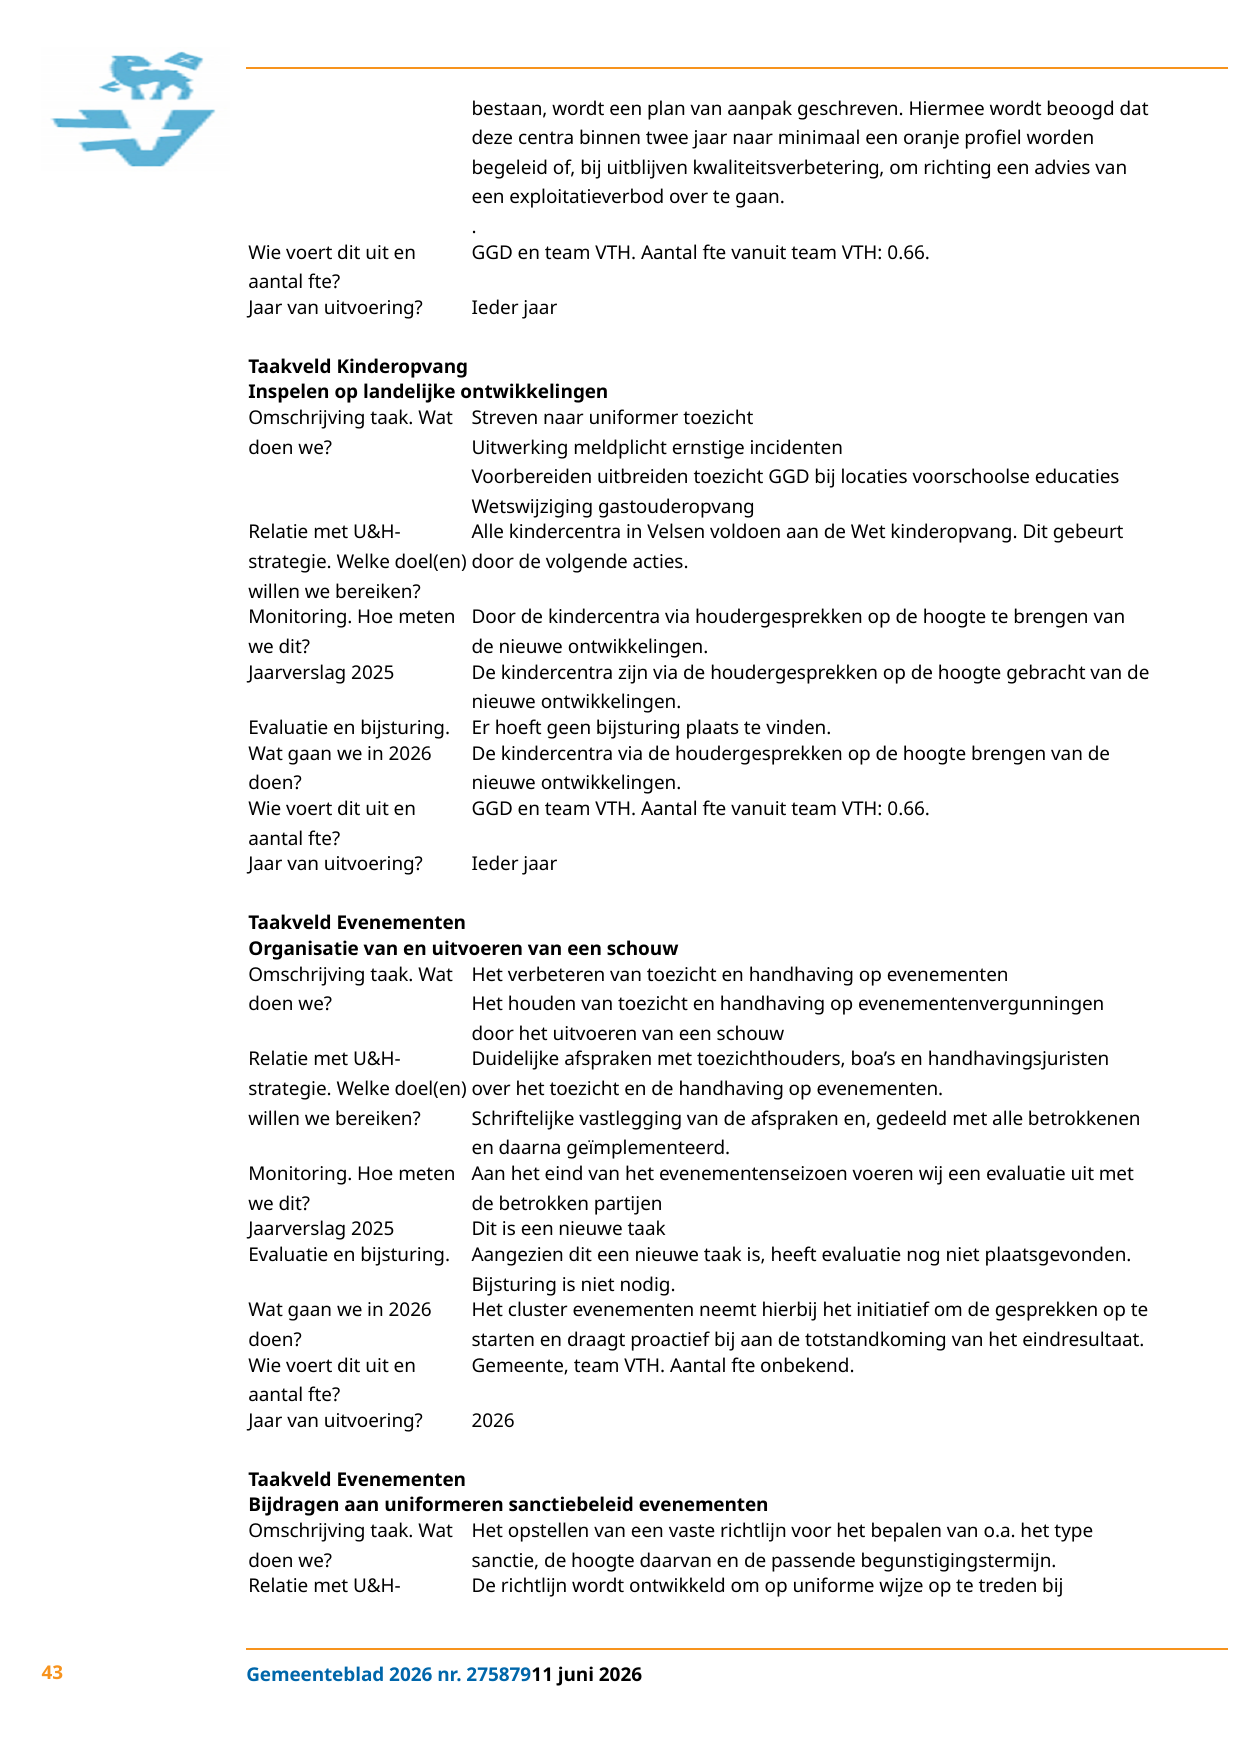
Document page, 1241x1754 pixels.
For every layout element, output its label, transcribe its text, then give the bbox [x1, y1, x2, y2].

table_cell Jaarverslag 2025 [248, 659, 471, 714]
table_cell Omschrijving taak. Wat doen we? [248, 1517, 471, 1572]
table_cell Ieder jaar [471, 294, 1152, 320]
picture [41, 47, 231, 172]
table_cell Omschrijving taak. Wat doen we? [248, 961, 471, 1046]
table_cell Streven naar uniformer toezicht Uitwerking meldplicht ernstige incidenten Voorbereiden uitbreiden toezicht GGD bij locaties voorschoolse educaties Wetswijziging gastouderopvang [471, 404, 1152, 519]
table_cell De kindercentra zijn via de houdergesprekken op de hoogte gebracht van de nieuwe ontwikkelingen. [471, 659, 1152, 714]
table_cell Het opstellen van een vaste richtlijn voor het bepalen van o.a. het type sanctie, de hoogte daarvan en de passende begunstigingstermijn. [471, 1517, 1152, 1572]
table_cell Door de kindercentra via houdergesprekken op de hoogte te brengen van de nieuwe ontwikkelingen. [471, 604, 1152, 659]
table_cell De richtlijn wordt ontwikkeld om op uniforme wijze op te treden bij [471, 1573, 1152, 1598]
table_cell bestaan, wordt een plan van aanpak geschreven. Hiermee wordt beoogd dat deze centra binnen twee jaar naar minimaal een oranje profiel worden begeleid of, bij uitblijven kwaliteitsverbetering, om richting een advies van een exploitatieverbod over te gaan. . [471, 95, 1152, 239]
table_cell Monitoring. Hoe meten we dit? [248, 604, 471, 659]
table_cell Monitoring. Hoe meten we dit? [248, 1160, 471, 1215]
table_cell GGD en team VTH. Aantal fte vanuit team VTH: 0.66. [471, 795, 1152, 851]
table_cell Duidelijke afspraken met toezichthouders, boa’s en handhavingsjuristen over het toezicht en de handhaving op evenementen. Schriftelijke vastlegging van de afspraken en, gedeeld met alle betrokkenen en daarna geïmplementeerd. [471, 1046, 1152, 1160]
table_cell Wie voert dit uit en aantal fte? [248, 239, 471, 294]
table_cell Relatie met U&H- [248, 1573, 471, 1598]
table_cell Ieder jaar [471, 851, 1152, 876]
table_cell Wat gaan we in 2026 doen? [248, 1296, 471, 1352]
table_cell Het verbeteren van toezicht en handhaving op evenementen Het houden van toezicht en handhaving op evenementenvergunningen door het uitvoeren van een schouw [471, 961, 1152, 1046]
table_cell De kindercentra via de houdergesprekken op de hoogte brengen van de nieuwe ontwikkelingen. [471, 740, 1152, 795]
table_cell Organisatie van en uitvoeren van een schouw [248, 935, 1152, 961]
table_cell Evaluatie en bijsturing. [248, 714, 471, 740]
table_cell Dit is een nieuwe taak [471, 1215, 1152, 1241]
table_cell Jaar van uitvoering? [248, 851, 471, 876]
table_cell Relatie met U&H-strategie. Welke doel(en) willen we bereiken? [248, 519, 471, 604]
table_cell Wat gaan we in 2026 doen? [248, 740, 471, 795]
table_cell GGD en team VTH. Aantal fte vanuit team VTH: 0.66. [471, 239, 1152, 294]
table_cell Alle kindercentra in Velsen voldoen aan de Wet kinderopvang. Dit gebeurt door de volgende acties. [471, 519, 1152, 604]
table_header Taakveld Evenementen [248, 1466, 1152, 1491]
table_cell 2026 [471, 1407, 1152, 1433]
table_header Taakveld Evenementen [248, 909, 1152, 935]
table_cell Wie voert dit uit en aantal fte? [248, 1352, 471, 1407]
table_cell Er hoeft geen bijsturing plaats te vinden. [471, 714, 1152, 740]
table_cell Jaar van uitvoering? [248, 1407, 471, 1433]
table_cell Omschrijving taak. Wat doen we? [248, 404, 471, 519]
table_cell Jaarverslag 2025 [248, 1215, 471, 1241]
table_cell Wie voert dit uit en aantal fte? [248, 795, 471, 851]
table_cell Inspelen op landelijke ontwikkelingen [248, 379, 1152, 404]
table_cell Bijdragen aan uniformeren sanctiebeleid evenementen [248, 1491, 1152, 1517]
table_cell Jaar van uitvoering? [248, 294, 471, 320]
table_cell Evaluatie en bijsturing. [248, 1241, 471, 1296]
table_cell [248, 95, 471, 239]
table_cell Gemeente, team VTH. Aantal fte onbekend. [471, 1352, 1152, 1407]
table_cell Het cluster evenementen neemt hierbij het initiatief om de gesprekken op te starten en draagt proactief bij aan de totstandkoming van het eindresultaat. [471, 1296, 1152, 1352]
table_cell Relatie met U&H-strategie. Welke doel(en) willen we bereiken? [248, 1046, 471, 1160]
table_header Taakveld Kinderopvang [248, 353, 1152, 378]
table_cell Aangezien dit een nieuwe taak is, heeft evaluatie nog niet plaatsgevonden. Bijsturing is niet nodig. [471, 1241, 1152, 1296]
table_cell Aan het eind van het evenementenseizoen voeren wij een evaluatie uit met de betrokken partijen [471, 1160, 1152, 1215]
